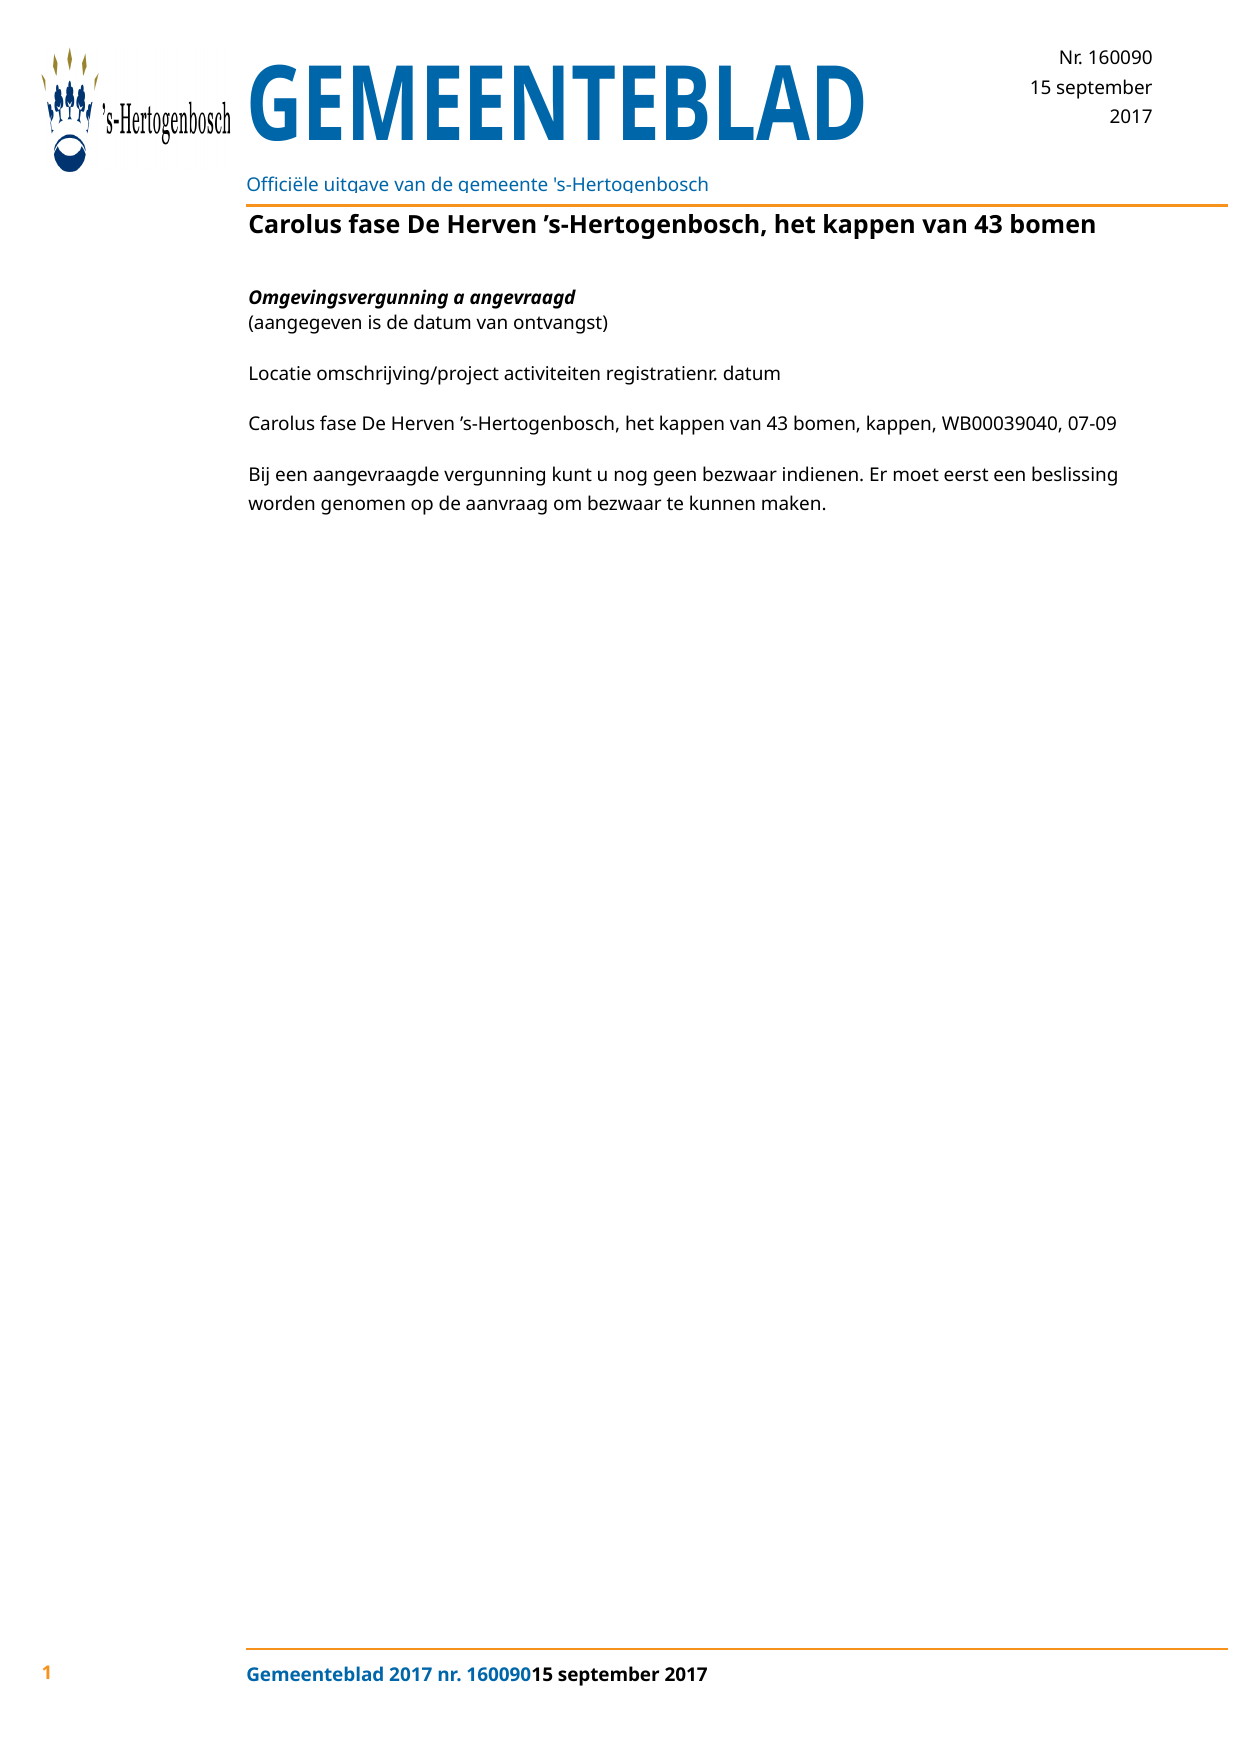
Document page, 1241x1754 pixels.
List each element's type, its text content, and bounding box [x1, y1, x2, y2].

picture [41, 47, 231, 172]
text Carolus fase De Herven ’s-Hertogenbosch, het kappen van 43 bomen, kappen, WB00039040, 07-09 [248, 410, 1152, 436]
text (aangegeven is de datum van ontvangst) [248, 309, 1152, 335]
text Omgevingsvergunning a angevraagd [248, 284, 1152, 309]
text Bij een aangevraagde vergunning kunt u nog geen bezwaar indienen. Er moet eerst een beslissing worden genomen op de aanvraag om bezwaar te kunnen maken. [248, 461, 1152, 516]
text Carolus fase De Herven ’s-Hertogenbosch, het kappen van 43 bomen [248, 207, 1152, 241]
text Locatie omschrijving/project activiteiten registratienr. datum [248, 360, 1152, 386]
